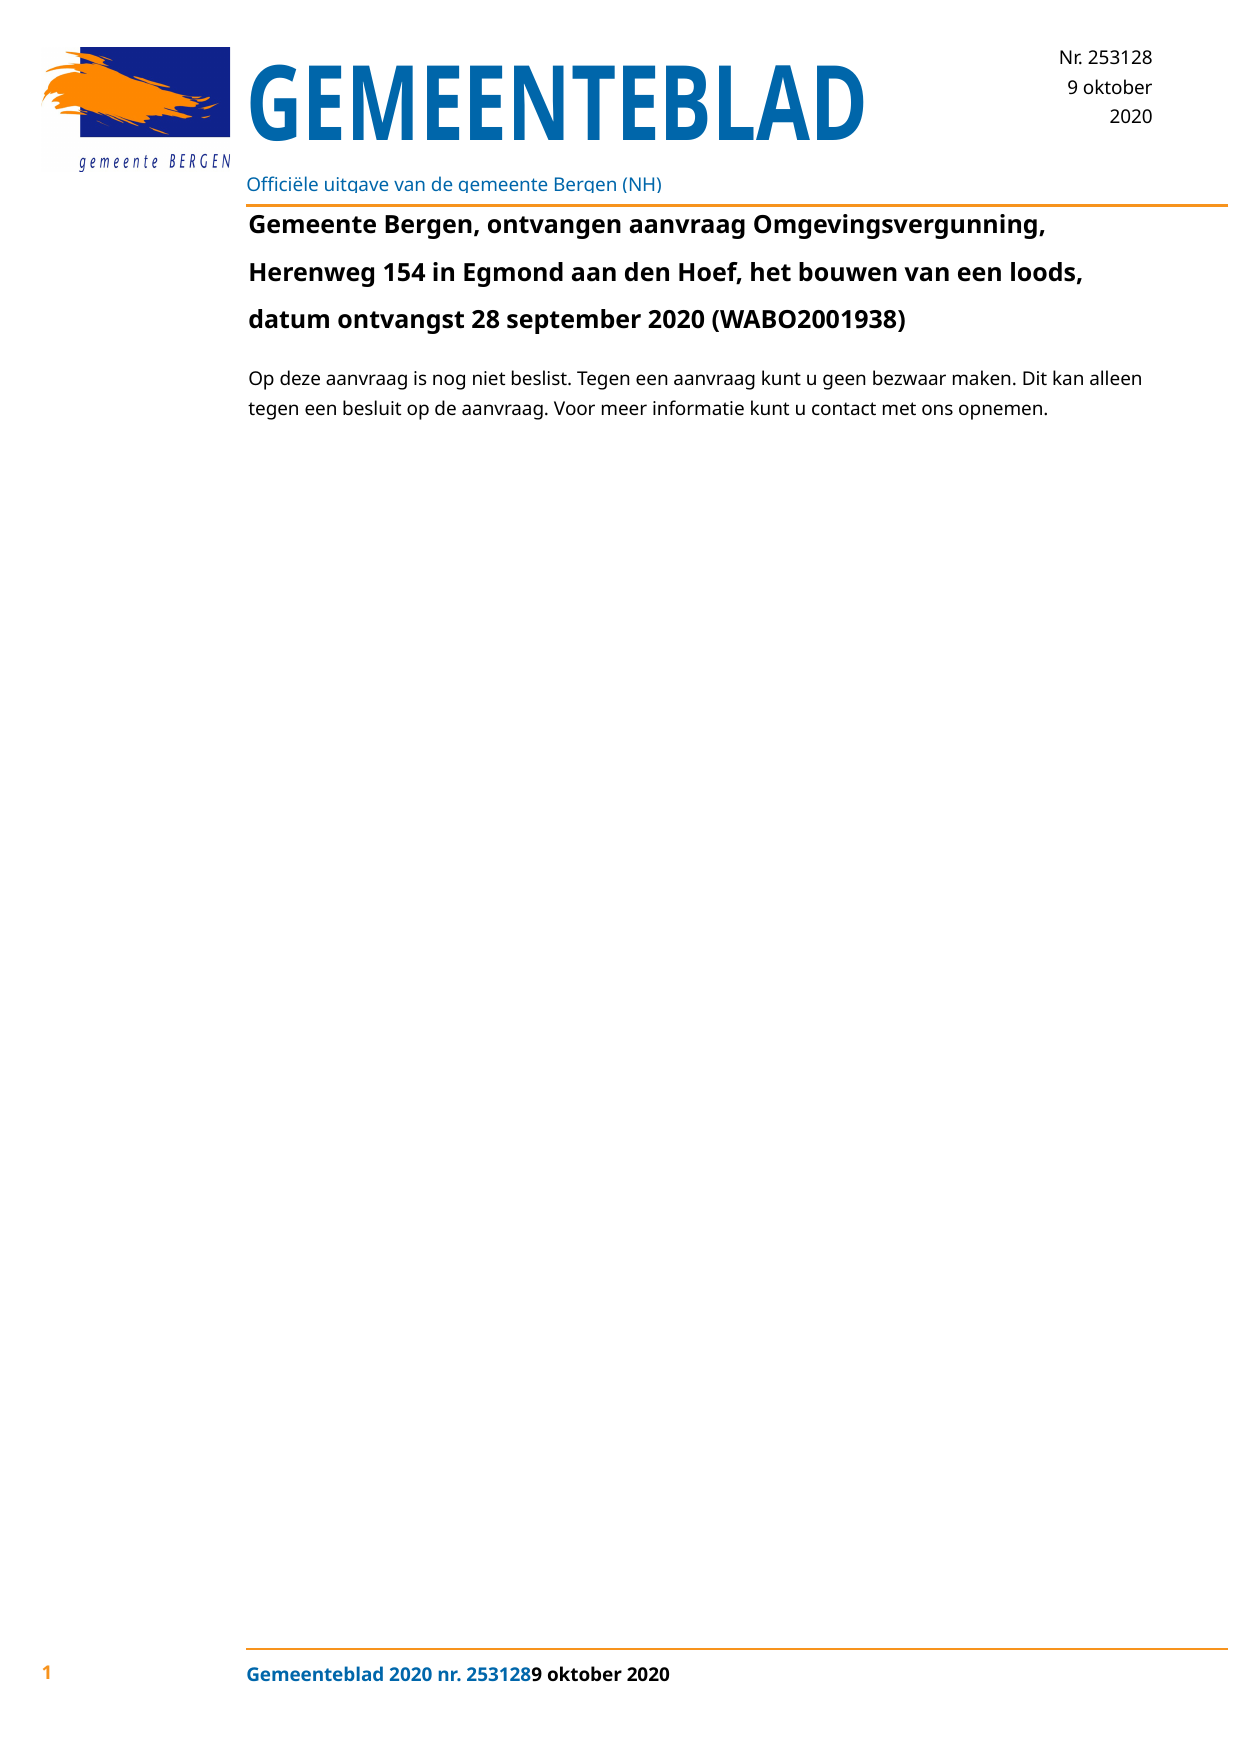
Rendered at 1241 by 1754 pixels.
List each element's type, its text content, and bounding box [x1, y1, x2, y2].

text Op deze aanvraag is nog niet beslist. Tegen een aanvraag kunt u geen bezwaar maken. Dit kan alleen tegen een besluit op de aanvraag. Voor meer informatie kunt u contact met ons opnemen. [248, 366, 1152, 421]
picture [41, 47, 231, 172]
text Gemeente Bergen, ontvangen aanvraag Omgevingsvergunning, Herenweg 154 in Egmond aan den Hoef, het bouwen van een loods, datum ontvangst 28 september 2020 (WABO2001938) [248, 207, 1152, 336]
